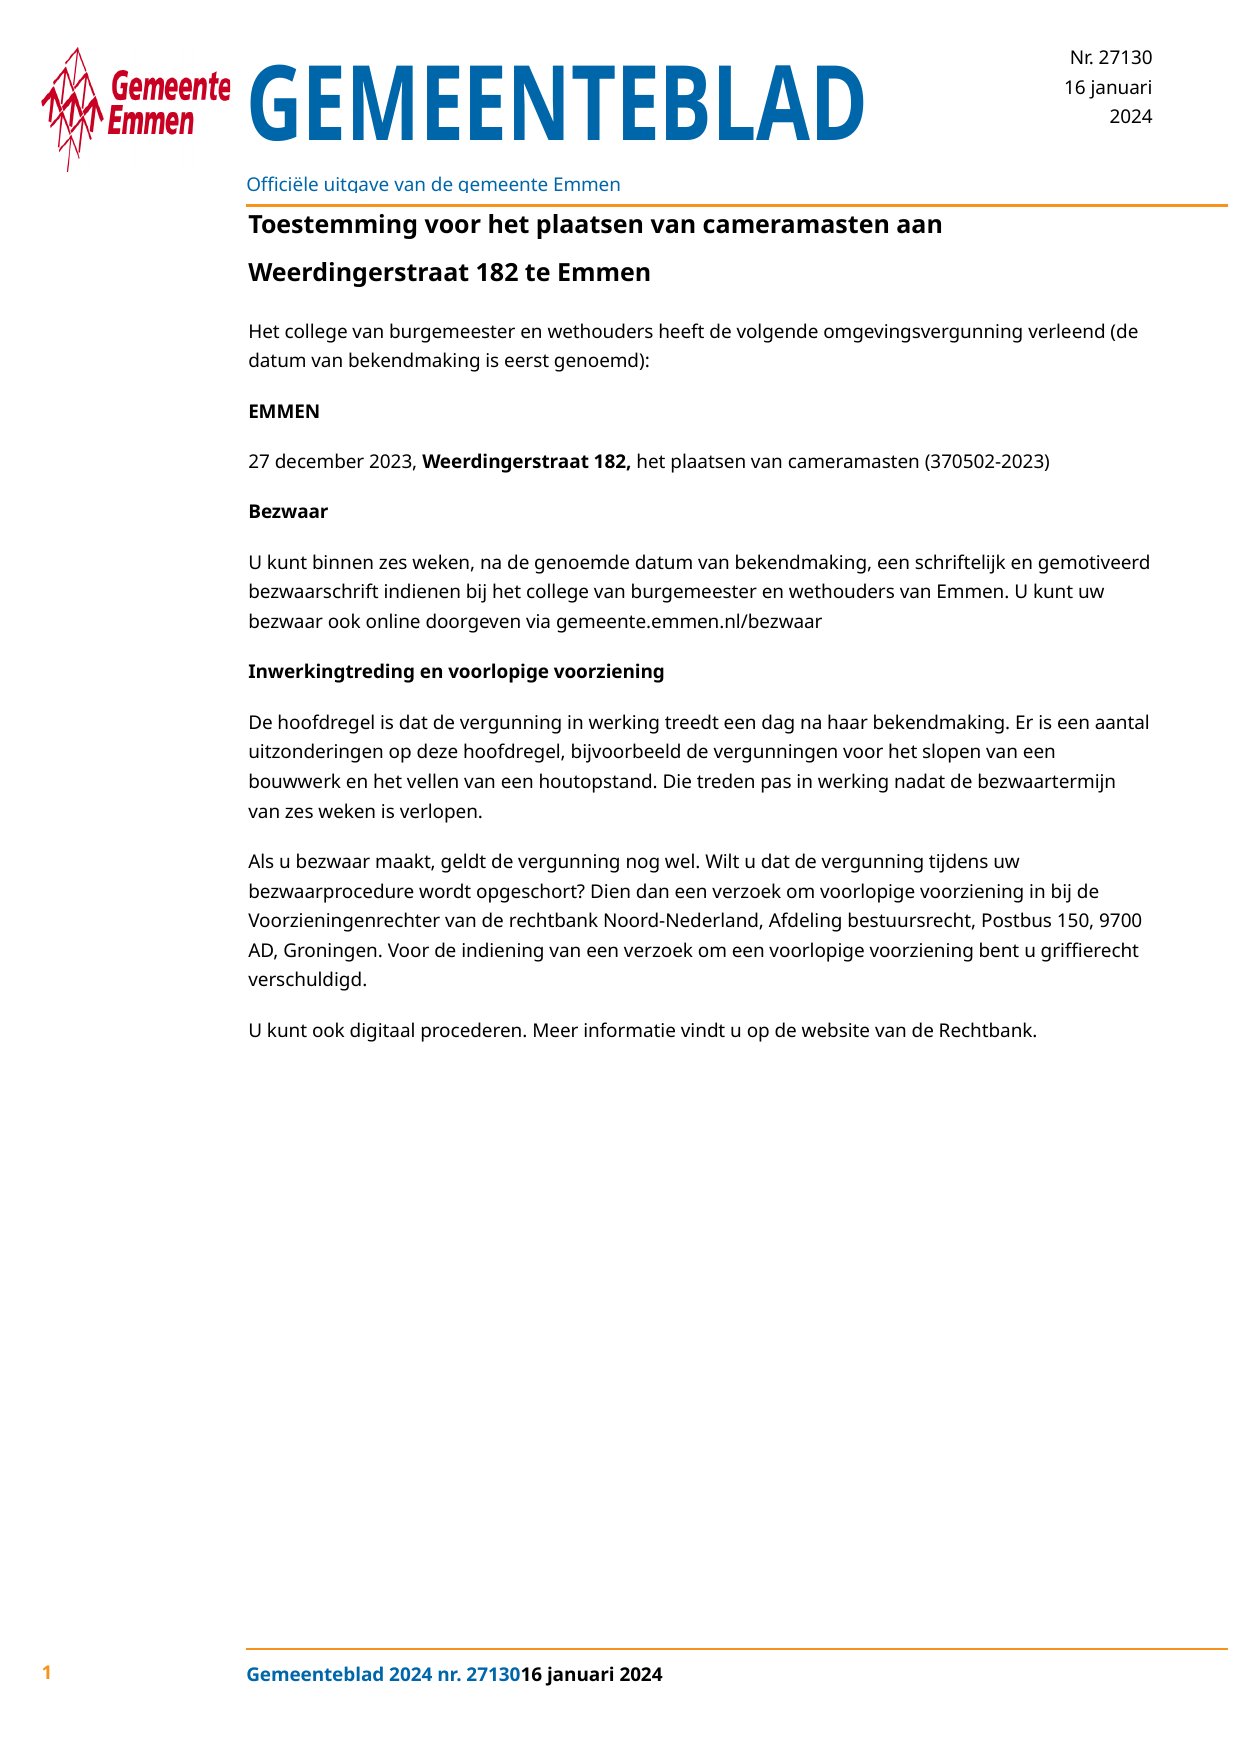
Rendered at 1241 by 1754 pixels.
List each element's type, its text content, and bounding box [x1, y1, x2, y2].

text U kunt ook digitaal procederen. Meer informatie vindt u op de website van de Rechtbank. [248, 1017, 1152, 1043]
picture [41, 47, 231, 172]
text De hoofdregel is dat de vergunning in werking treedt een dag na haar bekendmaking. Er is een aantal uitzonderingen op deze hoofdregel, bijvoorbeeld de vergunningen voor het slopen van een bouwwerk en het vellen van een houtopstand. Die treden pas in werking nadat de bezwaartermijn van zes weken is verlopen. [248, 709, 1152, 824]
text Het college van burgemeester en wethouders heeft de volgende omgevingsvergunning verleend (de datum van bekendmaking is eerst genoemd): [248, 318, 1152, 373]
text Als u bezwaar maakt, geldt de vergunning nog wel. Wilt u dat de vergunning tijdens uw bezwaarprocedure wordt opgeschort? Dien dan een verzoek om voorlopige voorziening in bij de Voorzieningenrechter van de rechtbank Noord-Nederland, Afdeling bestuursrecht, Postbus 150, 9700 AD, Groningen. Voor de indiening van een verzoek om een voorlopige voorziening bent u griffierecht verschuldigd. [248, 848, 1152, 992]
text Inwerkingtreding en voorlopige voorziening [248, 659, 1152, 684]
text Toestemming voor het plaatsen van cameramasten aan Weerdingerstraat 182 te Emmen [248, 207, 1152, 288]
text U kunt binnen zes weken, na de genoemde datum van bekendmaking, een schriftelijk en gemotiveerd bezwaarschrift indienen bij het college van burgemeester en wethouders van Emmen. U kunt uw bezwaar ook online doorgeven via gemeente.emmen.nl/bezwaar [248, 549, 1152, 634]
text EMMEN [248, 398, 1152, 424]
text Bezwaar [248, 499, 1152, 524]
text 27 december 2023, Weerdingerstraat 182, het plaatsen van cameramasten (370502-2023) [248, 448, 1152, 474]
